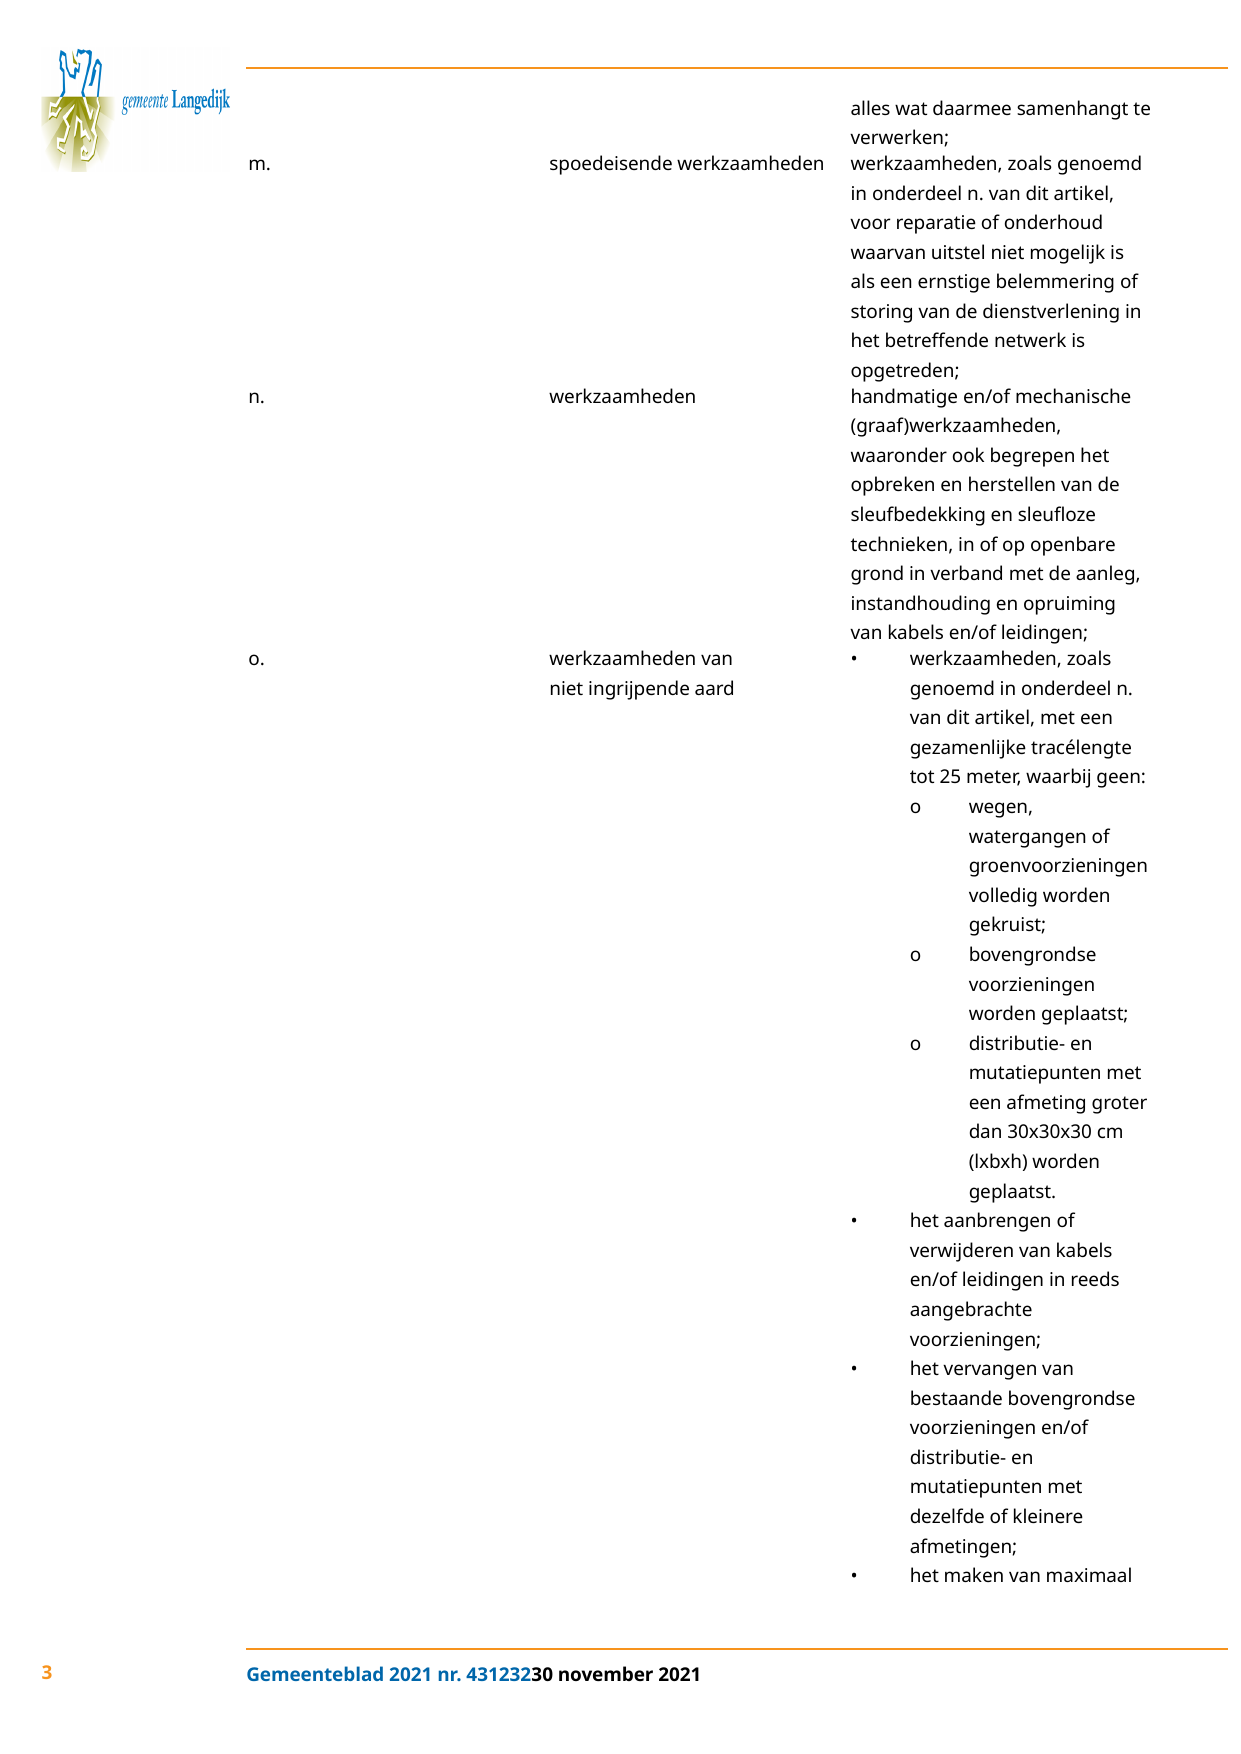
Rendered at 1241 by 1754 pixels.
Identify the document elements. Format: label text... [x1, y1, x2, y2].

table_cell m. [248, 150, 549, 383]
table_cell werkzaamheden, zoals genoemd in onderdeel n. van dit artikel, voor reparatie of onderhoud waarvan uitstel niet mogelijk is als een ernstige belemmering of storing van de dienstverlening in het betreffende netwerk is opgetreden; [850, 150, 1152, 383]
table_cell spoedeisende werkzaamheden [549, 150, 850, 383]
table_cell werkzaamheden [549, 383, 850, 645]
table_cell alles wat daarmee samenhangt te verwerken; [850, 95, 1152, 150]
table_cell n. [248, 383, 549, 645]
table_cell [549, 95, 850, 150]
table_cell [248, 95, 549, 150]
table_cell werkzaamheden, zoals genoemd in onderdeel n. van dit artikel, met een gezamenlijke tracélengte tot 25 meter, waarbij geen: wegen, watergangen of groenvoorzieningen volledig worden gekruist; bovengrondse voorzieningen worden geplaatst; distributie- en mutatiepunten met een afmeting groter dan 30x30x30 cm (lxbxh) worden geplaatst. het aanbrengen of verwijderen van kabels en/of leidingen in reeds aangebrachte voorzieningen; het vervangen van bestaande bovengrondse voorzieningen en/of distributie- en mutatiepunten met dezelfde of kleinere afmetingen; het maken van maximaal [850, 645, 1152, 1588]
picture [41, 47, 231, 172]
table_cell o. [248, 645, 549, 1588]
table_cell handmatige en/of mechanische (graaf)werkzaamheden, waaronder ook begrepen het opbreken en herstellen van de sleufbedekking en sleufloze technieken, in of op openbare grond in verband met de aanleg, instandhouding en opruiming van kabels en/of leidingen; [850, 383, 1152, 645]
table_cell werkzaamheden van niet ingrijpende aard [549, 645, 850, 1588]
